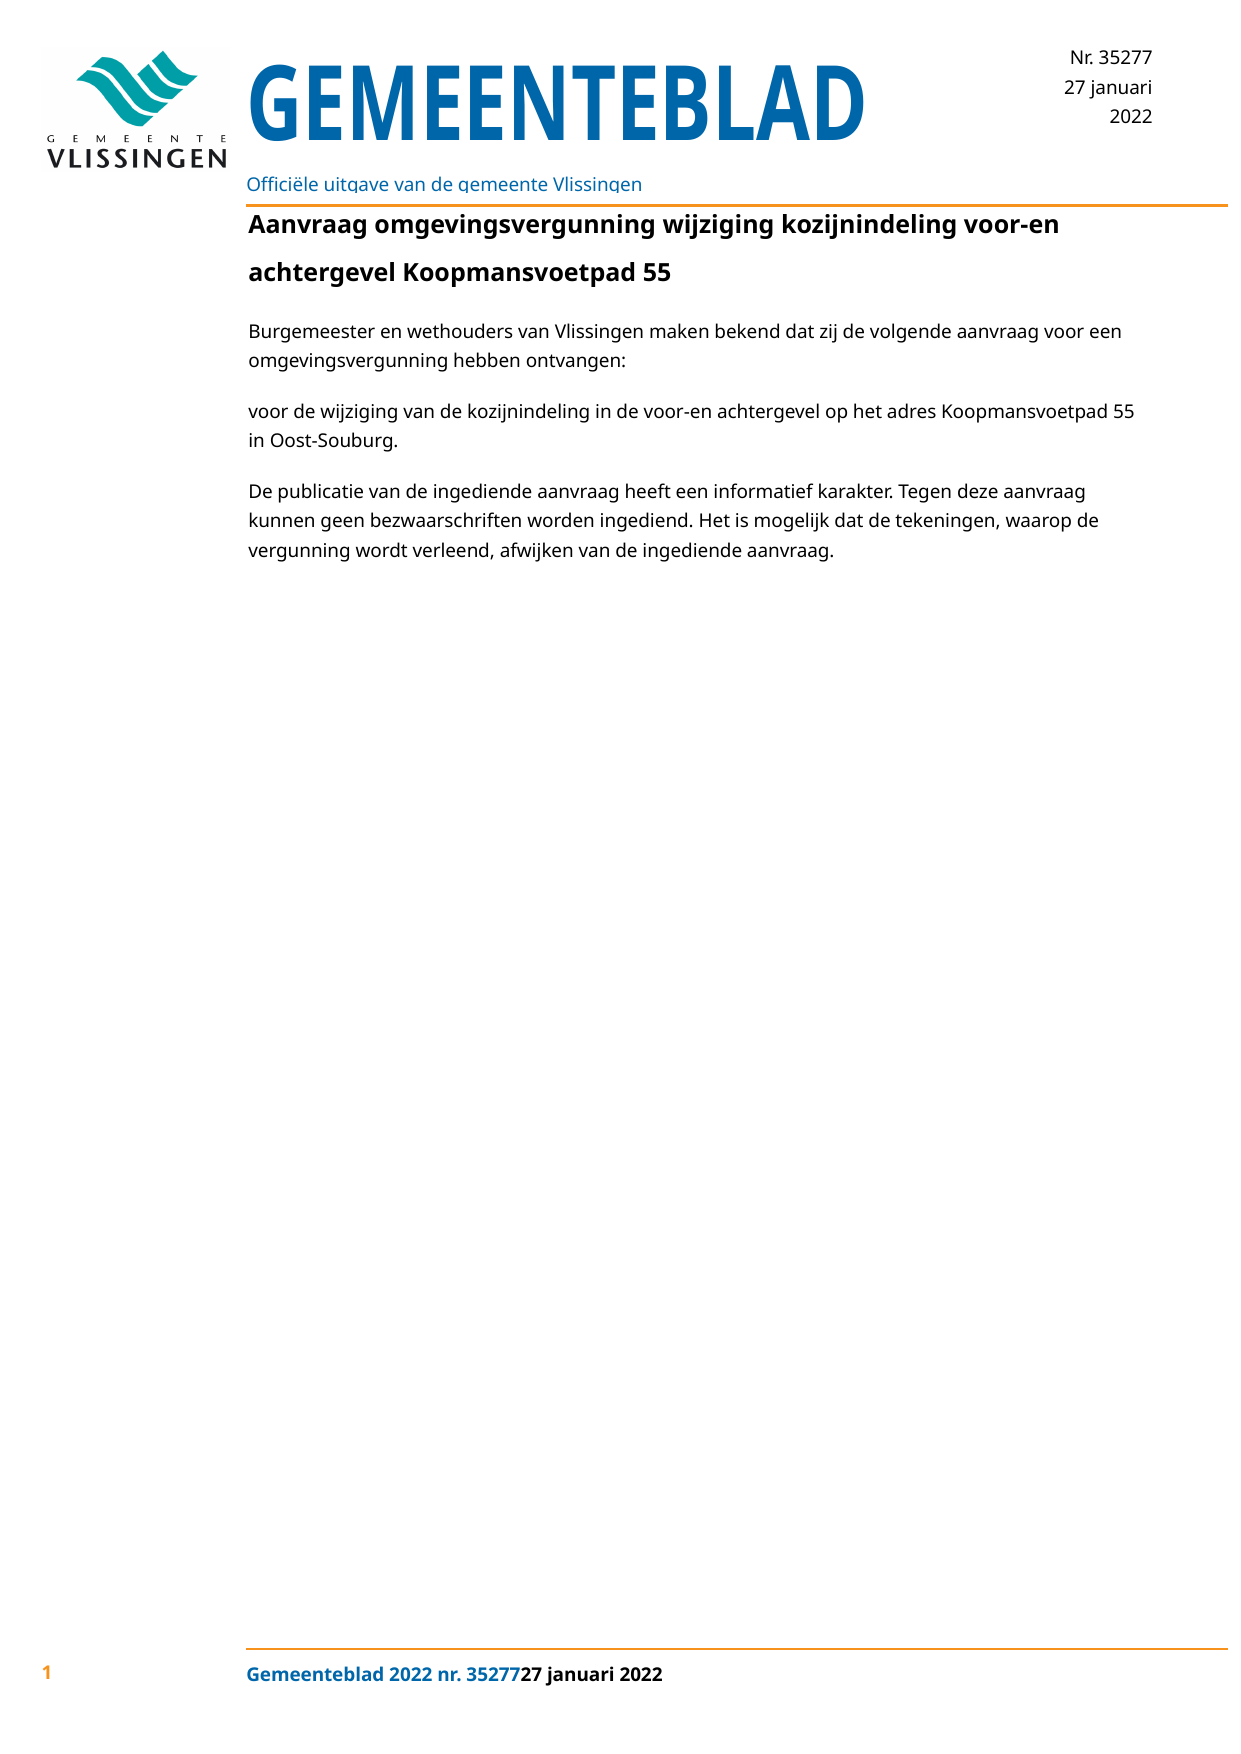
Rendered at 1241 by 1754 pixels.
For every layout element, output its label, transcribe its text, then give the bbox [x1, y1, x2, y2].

picture [41, 47, 231, 172]
text De publicatie van de ingediende aanvraag heeft een informatief karakter. Tegen deze aanvraag kunnen geen bezwaarschriften worden ingediend. Het is mogelijk dat de tekeningen, waarop de vergunning wordt verleend, afwijken van de ingediende aanvraag. [248, 478, 1152, 563]
text Aanvraag omgevingsvergunning wijziging kozijnindeling voor-en achtergevel Koopmansvoetpad 55 [248, 207, 1152, 288]
text voor de wijziging van de kozijnindeling in de voor-en achtergevel op het adres Koopmansvoetpad 55 in Oost-Souburg. [248, 398, 1152, 453]
text Burgemeester en wethouders van Vlissingen maken bekend dat zij de volgende aanvraag voor een omgevingsvergunning hebben ontvangen: [248, 318, 1152, 373]
